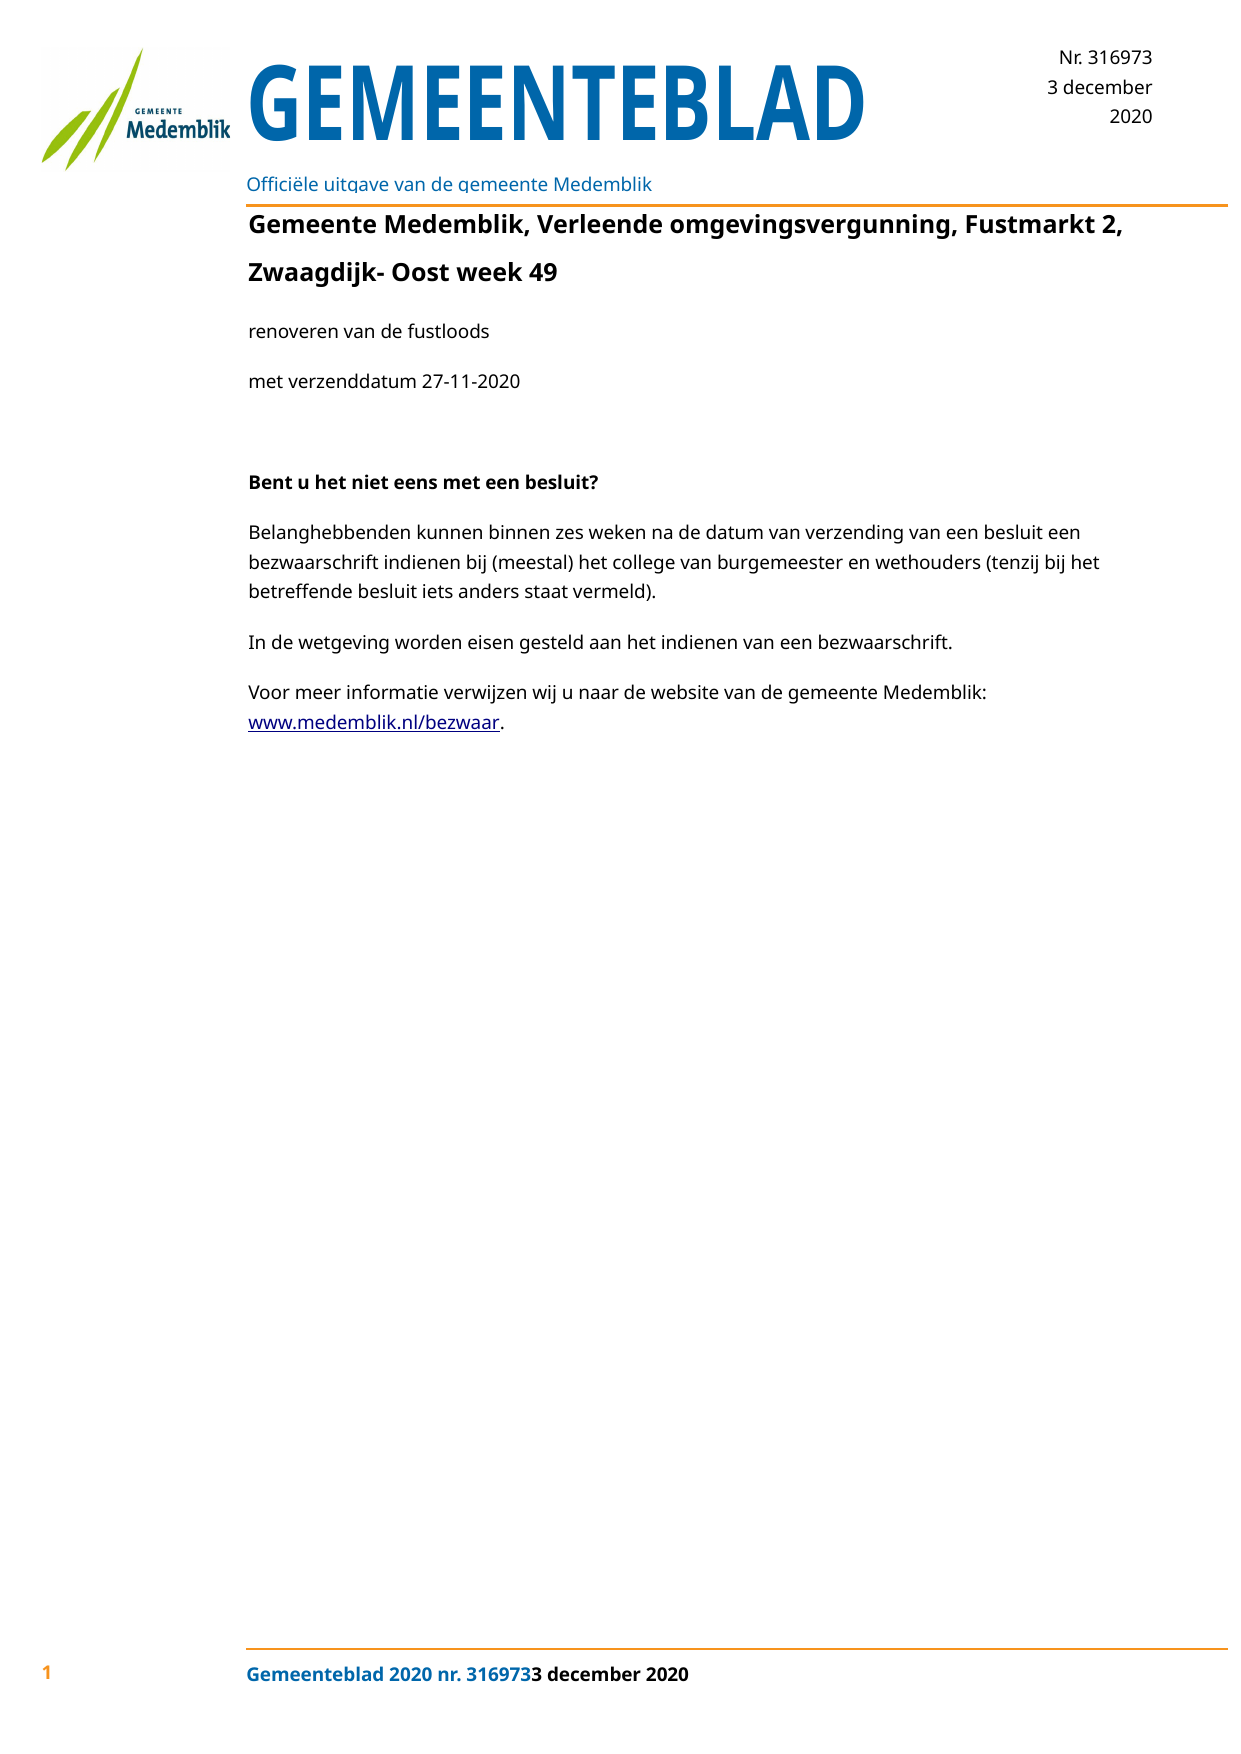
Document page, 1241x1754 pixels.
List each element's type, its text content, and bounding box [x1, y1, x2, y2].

picture [41, 47, 231, 172]
text met verzenddatum 27-11-2020 [248, 368, 1152, 394]
text In de wetgeving worden eisen gesteld aan het indienen van een bezwaarschrift. [248, 629, 1152, 655]
text Gemeente Medemblik, Verleende omgevingsvergunning, Fustmarkt 2, Zwaagdijk- Oost week 49 [248, 207, 1152, 288]
text Voor meer informatie verwijzen wij u naar de website van de gemeente Medemblik: www.medemblik.nl/bezwaar. [248, 679, 1152, 735]
text Bent u het niet eens met een besluit? [248, 469, 1152, 495]
text Belanghebbenden kunnen binnen zes weken na de datum van verzending van een besluit een bezwaarschrift indienen bij (meestal) het college van burgemeester en wethouders (tenzij bij het betreffende besluit iets anders staat vermeld). [248, 519, 1152, 604]
text renoveren van de fustloods [248, 318, 1152, 344]
